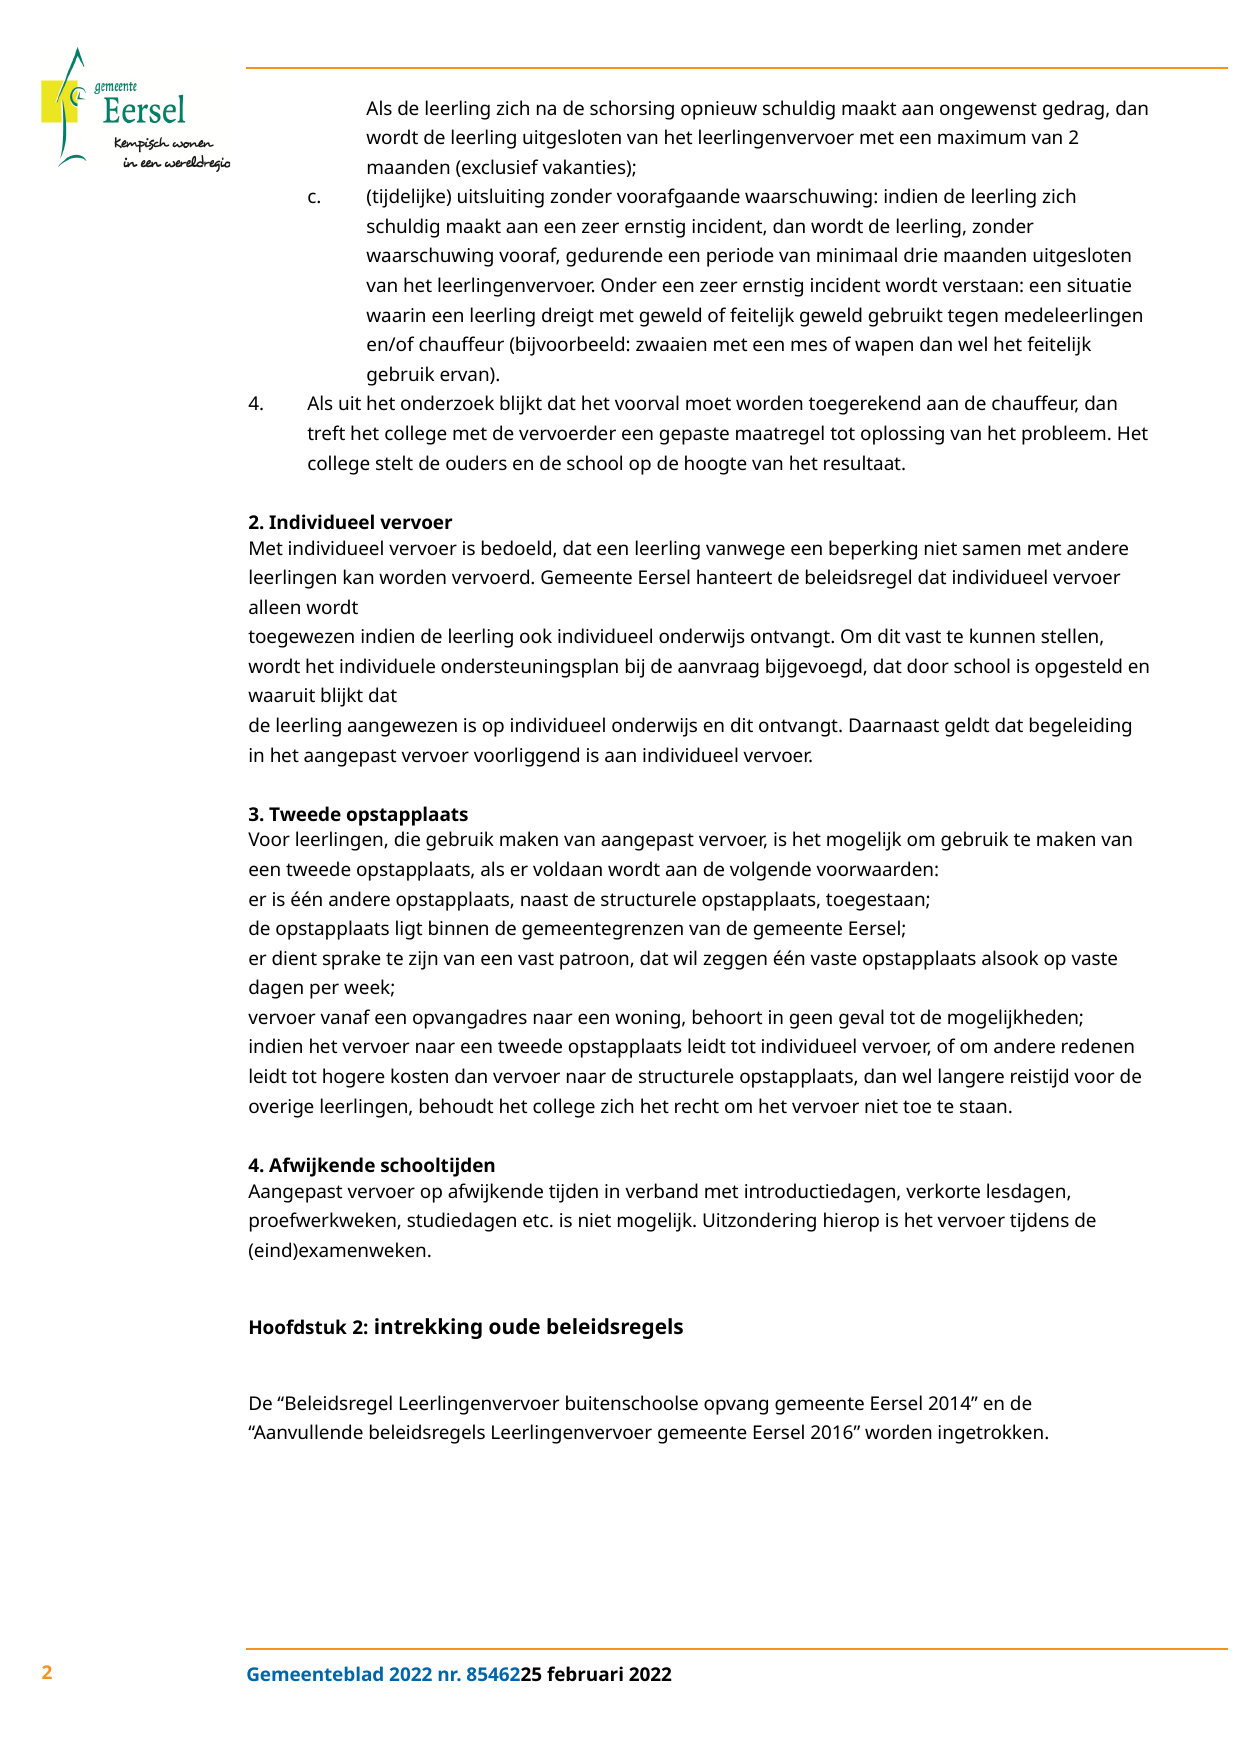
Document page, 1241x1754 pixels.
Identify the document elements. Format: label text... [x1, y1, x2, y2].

list (tijdelijke) uitsluiting zonder voorafgaande waarschuwing: indien de leerling zich schuldig maakt aan een zeer ernstig incident, dan wordt de leerling, zonder waarschuwing vooraf, gedurende een periode van minimaal drie maanden uitgesloten van het leerlingenvervoer. Onder een zeer ernstig incident wordt verstaan: een situatie waarin een leerling dreigt met geweld of feitelijk geweld gebruikt tegen medeleerlingen en/of chauffeur (bijvoorbeeld: zwaaien met een mes of wapen dan wel het feitelijk gebruik ervan). [307, 183, 1152, 387]
list Als de leerling zich na de schorsing opnieuw schuldig maakt aan ongewenst gedrag, dan wordt de leerling uitgesloten van het leerlingenvervoer met een maximum van 2 maanden (exclusief vakanties); [307, 95, 1152, 180]
text de leerling aangewezen is op individueel onderwijs en dit ontvangt. Daarnaast geldt dat begeleiding in het aangepast vervoer voorliggend is aan individueel vervoer. [248, 712, 1152, 767]
text er is één andere opstapplaats, naast de structurele opstapplaats, toegestaan; [248, 886, 1152, 912]
text toegewezen indien de leerling ook individueel onderwijs ontvangt. Om dit vast te kunnen stellen, wordt het individuele ondersteuningsplan bij de aanvraag bijgevoegd, dat door school is opgesteld en waaruit blijkt dat [248, 623, 1152, 708]
text vervoer vanaf een opvangadres naar een woning, behoort in geen geval tot de mogelijkheden; [248, 1004, 1152, 1030]
text Hoofdstuk 2: intrekking oude beleidsregels [248, 1312, 1152, 1341]
picture [41, 47, 231, 172]
text de opstapplaats ligt binnen de gemeentegrenzen van de gemeente Eersel; [248, 915, 1152, 941]
text er dient sprake te zijn van een vast patroon, dat wil zeggen één vaste opstapplaats alsook op vaste dagen per week; [248, 945, 1152, 1000]
text 2. Individueel vervoer [248, 509, 1152, 535]
text 4. Afwijkende schooltijden [248, 1152, 1152, 1178]
text Voor leerlingen, die gebruik maken van aangepast vervoer, is het mogelijk om gebruik te maken van een tweede opstapplaats, als er voldaan wordt aan de volgende voorwaarden: [248, 827, 1152, 882]
text indien het vervoer naar een tweede opstapplaats leidt tot individueel vervoer, of om andere redenen leidt tot hogere kosten dan vervoer naar de structurele opstapplaats, dan wel langere reistijd voor de overige leerlingen, behoudt het college zich het recht om het vervoer niet toe te staan. [248, 1034, 1152, 1119]
text Met individueel vervoer is bedoeld, dat een leerling vanwege een beperking niet samen met andere leerlingen kan worden vervoerd. Gemeente Eersel hanteert de beleidsregel dat individueel vervoer alleen wordt [248, 535, 1152, 619]
text Aangepast vervoer op afwijkende tijden in verband met introductiedagen, verkorte lesdagen, proefwerkweken, studiedagen etc. is niet mogelijk. Uitzondering hierop is het vervoer tijdens de (eind)examenweken. [248, 1178, 1152, 1263]
text 3. Tweede opstapplaats [248, 801, 1152, 827]
text De “Beleidsregel Leerlingenvervoer buitenschoolse opvang gemeente Eersel 2014” en de “Aanvullende beleidsregels Leerlingenvervoer gemeente Eersel 2016” worden ingetrokken. [248, 1390, 1152, 1445]
list Als uit het onderzoek blijkt dat het voorval moet worden toegerekend aan de chauffeur, dan treft het college met de vervoerder een gepaste maatregel tot oplossing van het probleem. Het college stelt de ouders en de school op de hoogte van het resultaat. [248, 391, 1152, 476]
